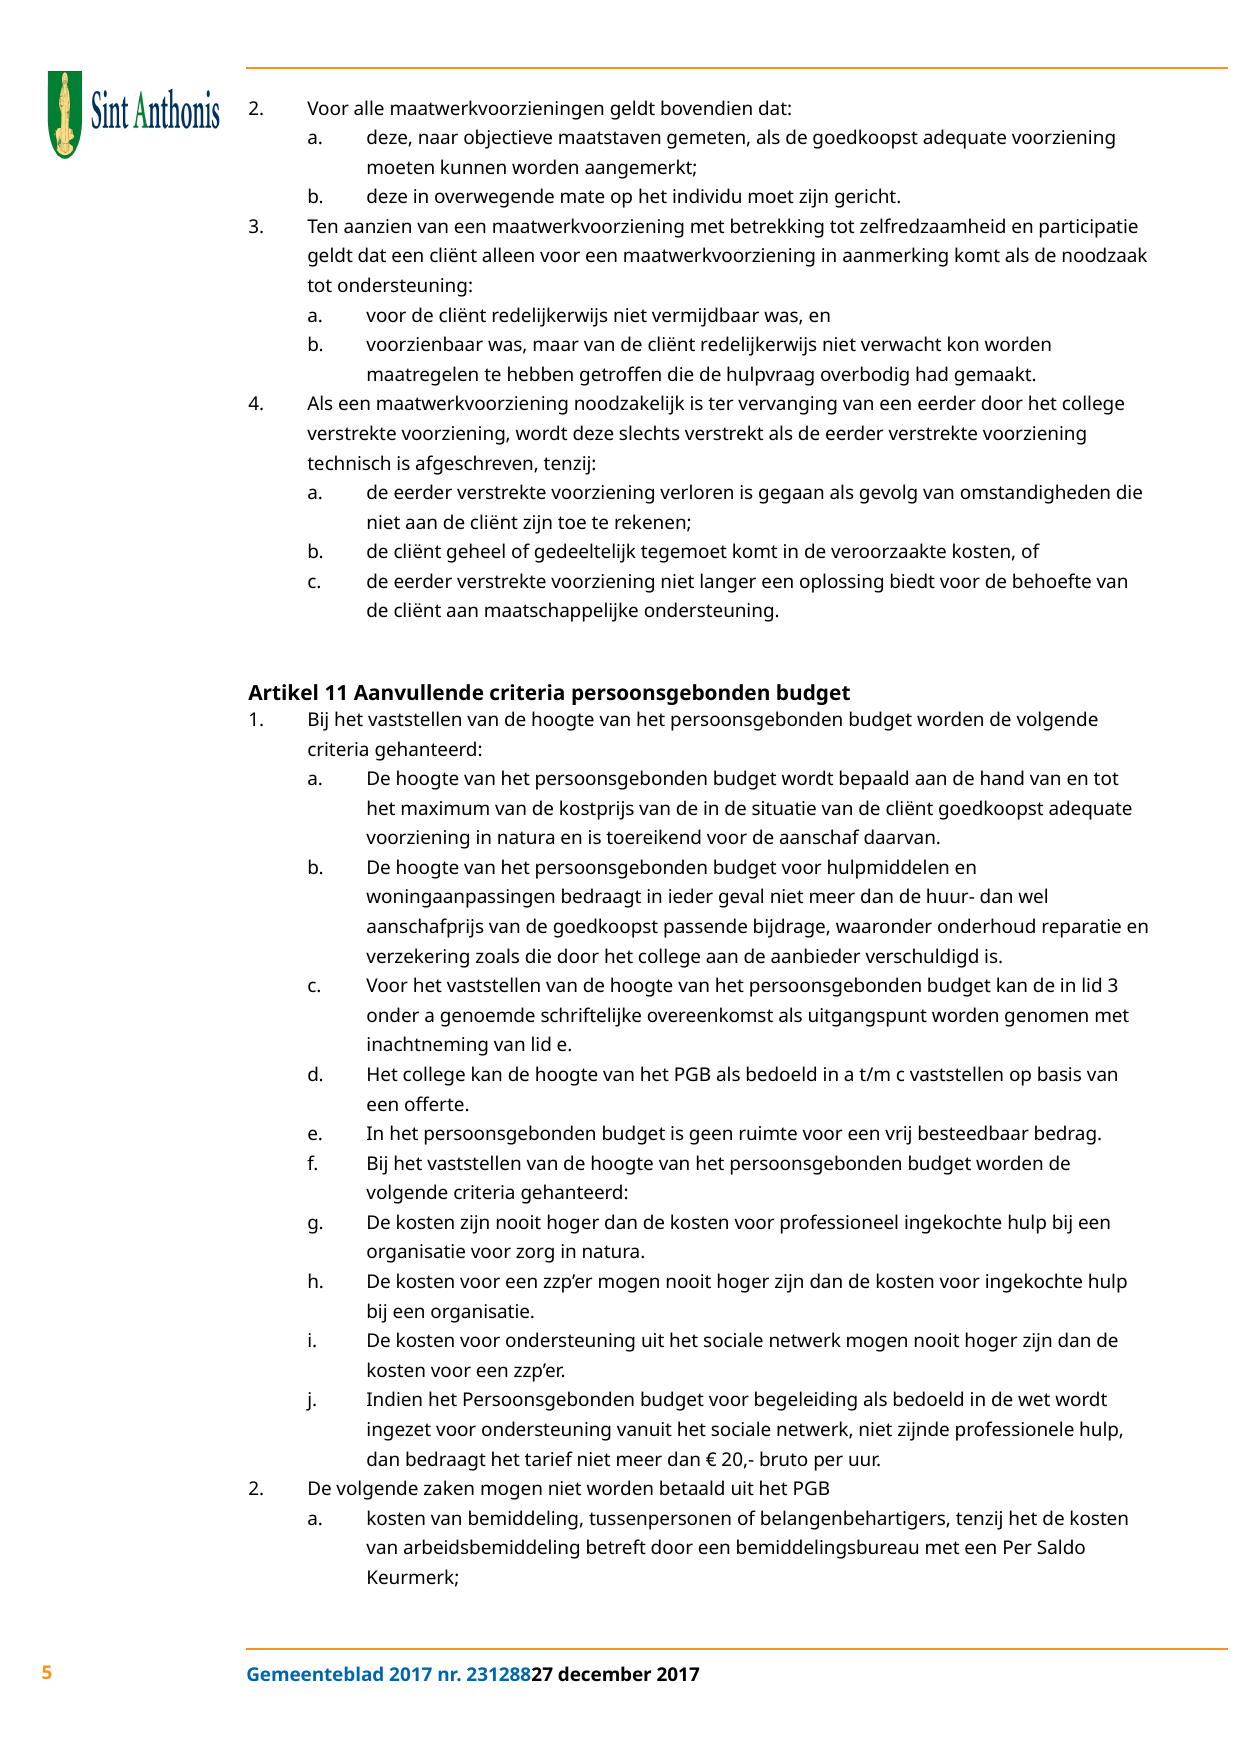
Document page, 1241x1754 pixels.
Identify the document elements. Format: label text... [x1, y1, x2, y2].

list kosten van bemiddeling, tussenpersonen of belangenbehartigers, tenzij het de kosten van arbeidsbemiddeling betreft door een bemiddelingsbureau met een Per Saldo Keurmerk; [307, 1505, 1152, 1590]
list de cliënt geheel of gedeeltelijk tegemoet komt in de veroorzaakte kosten, of [307, 538, 1152, 564]
list de eerder verstrekte voorziening niet langer een oplossing biedt voor de behoefte van de cliënt aan maatschappelijke ondersteuning. [307, 568, 1152, 623]
picture [41, 47, 231, 172]
list De kosten voor een zzp’er mogen nooit hoger zijn dan de kosten voor ingekochte hulp bij een organisatie. [307, 1268, 1152, 1323]
list De kosten voor ondersteuning uit het sociale netwerk mogen nooit hoger zijn dan de kosten voor een zzp’er. [307, 1327, 1152, 1383]
list In het persoonsgebonden budget is geen ruimte voor een vrij besteedbaar bedrag. [307, 1120, 1152, 1146]
list De hoogte van het persoonsgebonden budget voor hulpmiddelen en woningaanpassingen bedraagt in ieder geval niet meer dan de huur- dan wel aanschafprijs van de goedkoopst passende bijdrage, waaronder onderhoud reparatie en verzekering zoals die door het college aan de aanbieder verschuldigd is. [307, 854, 1152, 968]
list Bij het vaststellen van de hoogte van het persoonsgebonden budget worden de volgende criteria gehanteerd: [248, 706, 1152, 761]
list Indien het Persoonsgebonden budget voor begeleiding als bedoeld in de wet wordt ingezet voor ondersteuning vanuit het sociale netwerk, niet zijnde professionele hulp, dan bedraagt het tarief niet meer dan € 20,- bruto per uur. [307, 1387, 1152, 1471]
list Ten aanzien van een maatwerkvoorziening met betrekking tot zelfredzaamheid en participatie geldt dat een cliënt alleen voor een maatwerkvoorziening in aanmerking komt als de noodzaak tot ondersteuning: [248, 213, 1152, 298]
list Als een maatwerkvoorziening noodzakelijk is ter vervanging van een eerder door het college verstrekte voorziening, wordt deze slechts verstrekt als de eerder verstrekte voorziening technisch is afgeschreven, tenzij: [248, 391, 1152, 476]
list Voor het vaststellen van de hoogte van het persoonsgebonden budget kan de in lid 3 onder a genoemde schriftelijke overeenkomst als uitgangspunt worden genomen met inachtneming van lid e. [307, 972, 1152, 1057]
list voorzienbaar was, maar van de cliënt redelijkerwijs niet verwacht kon worden maatregelen te hebben getroffen die de hulpvraag overbodig had gemaakt. [307, 331, 1152, 387]
list deze, naar objectieve maatstaven gemeten, als de goedkoopst adequate voorziening moeten kunnen worden aangemerkt; [307, 124, 1152, 180]
list deze in overwegende mate op het individu moet zijn gericht. [307, 183, 1152, 209]
text Artikel 11 Aanvullende criteria persoonsgebonden budget [248, 678, 1152, 706]
list Bij het vaststellen van de hoogte van het persoonsgebonden budget worden de volgende criteria gehanteerd: [307, 1150, 1152, 1205]
list Voor alle maatwerkvoorzieningen geldt bovendien dat: [248, 95, 1152, 121]
list De hoogte van het persoonsgebonden budget wordt bepaald aan de hand van en tot het maximum van de kostprijs van de in de situatie van de cliënt goedkoopst adequate voorziening in natura en is toereikend voor de aanschaf daarvan. [307, 765, 1152, 850]
list De kosten zijn nooit hoger dan de kosten voor professioneel ingekochte hulp bij een organisatie voor zorg in natura. [307, 1209, 1152, 1264]
list Het college kan de hoogte van het PGB als bedoeld in a t/m c vaststellen op basis van een offerte. [307, 1061, 1152, 1116]
list De volgende zaken mogen niet worden betaald uit het PGB [248, 1475, 1152, 1501]
list voor de cliënt redelijkerwijs niet vermijdbaar was, en [307, 302, 1152, 328]
list de eerder verstrekte voorziening verloren is gegaan als gevolg van omstandigheden die niet aan de cliënt zijn toe te rekenen; [307, 479, 1152, 535]
